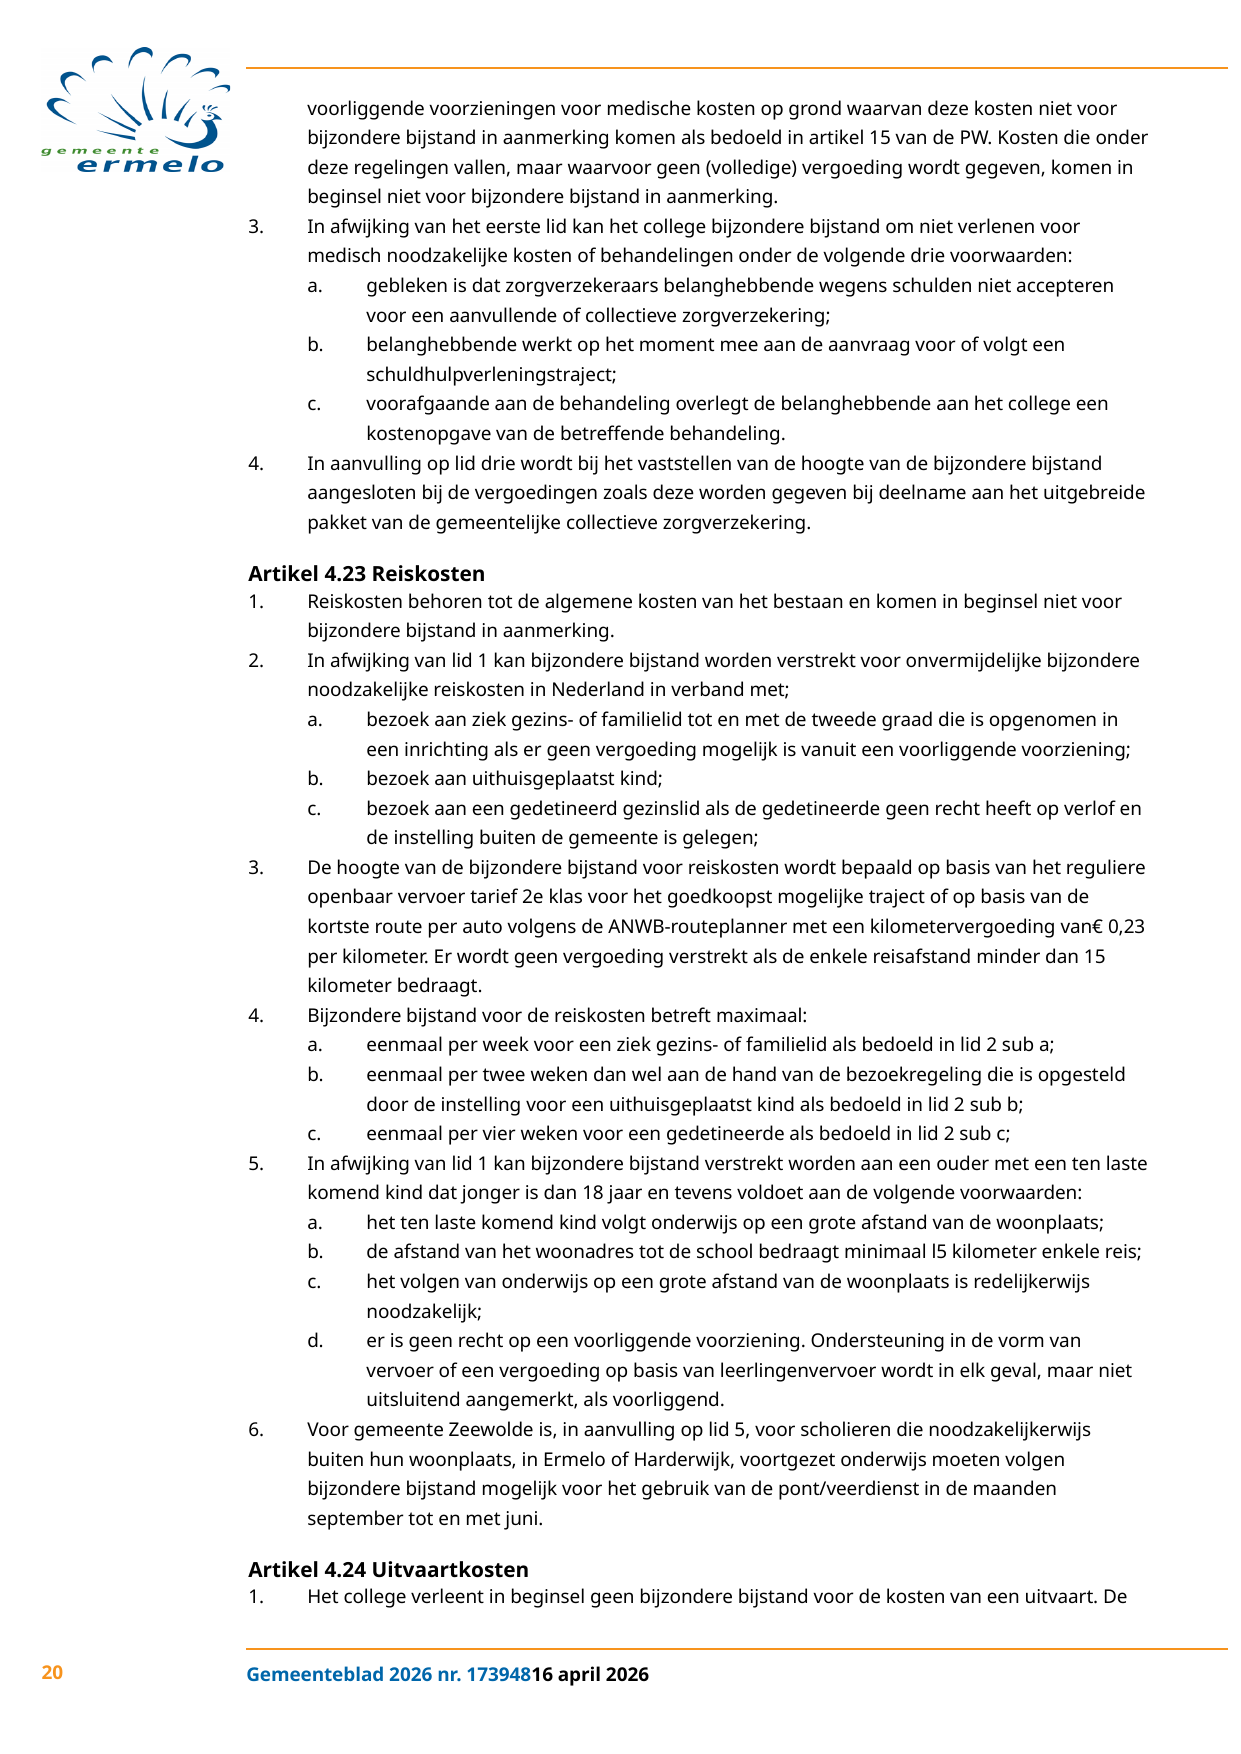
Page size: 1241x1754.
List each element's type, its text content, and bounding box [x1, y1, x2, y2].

list bezoek aan een gedetineerd gezinslid als de gedetineerde geen recht heeft op verlof en de instelling buiten de gemeente is gelegen; [307, 795, 1152, 850]
list bezoek aan ziek gezins- of familielid tot en met de tweede graad die is opgenomen in een inrichting als er geen vergoeding mogelijk is vanuit een voorliggende voorziening; [307, 706, 1152, 761]
list gebleken is dat zorgverzekeraars belanghebbende wegens schulden niet accepteren voor een aanvullende of collectieve zorgverzekering; [307, 272, 1152, 328]
list Reiskosten behoren tot de algemene kosten van het bestaan en komen in beginsel niet voor bijzondere bijstand in aanmerking. [248, 588, 1152, 643]
list het volgen van onderwijs op een grote afstand van de woonplaats is redelijkerwijs noodzakelijk; [307, 1268, 1152, 1323]
list In afwijking van lid 1 kan bijzondere bijstand worden verstrekt voor onvermijdelijke bijzondere noodzakelijke reiskosten in Nederland in verband met; [248, 647, 1152, 702]
list In afwijking van lid 1 kan bijzondere bijstand verstrekt worden aan een ouder met een ten laste komend kind dat jonger is dan 18 jaar en tevens voldoet aan de volgende voorwaarden: [248, 1150, 1152, 1205]
text Artikel 4.23 Reiskosten [248, 559, 1152, 588]
list belanghebbende werkt op het moment mee aan de aanvraag voor of volgt een schuldhulpverleningstraject; [307, 331, 1152, 387]
list bezoek aan uithuisgeplaatst kind; [307, 765, 1152, 791]
list er is geen recht op een voorliggende voorziening. Ondersteuning in de vorm van vervoer of een vergoeding op basis van leerlingenvervoer wordt in elk geval, maar niet uitsluitend aangemerkt, als voorliggend. [307, 1327, 1152, 1412]
list eenmaal per week voor een ziek gezins- of familielid als bedoeld in lid 2 sub a; [307, 1032, 1152, 1057]
list In aanvulling op lid drie wordt bij het vaststellen van de hoogte van de bijzondere bijstand aangesloten bij de vergoedingen zoals deze worden gegeven bij deelname aan het uitgebreide pakket van de gemeentelijke collectieve zorgverzekering. [248, 450, 1152, 535]
list In afwijking van het eerste lid kan het college bijzondere bijstand om niet verlenen voor medisch noodzakelijke kosten of behandelingen onder de volgende drie voorwaarden: [248, 213, 1152, 268]
list Voor gemeente Zeewolde is, in aanvulling op lid 5, voor scholieren die noodzakelijkerwijs buiten hun woonplaats, in Ermelo of Harderwijk, voortgezet onderwijs moeten volgen bijzondere bijstand mogelijk voor het gebruik van de pont/veerdienst in de maanden september tot en met juni. [248, 1416, 1152, 1531]
list voorliggende voorzieningen voor medische kosten op grond waarvan deze kosten niet voor bijzondere bijstand in aanmerking komen als bedoeld in artikel 15 van de PW. Kosten die onder deze regelingen vallen, maar waarvoor geen (volledige) vergoeding wordt gegeven, komen in beginsel niet voor bijzondere bijstand in aanmerking. [248, 95, 1152, 209]
list het ten laste komend kind volgt onderwijs op een grote afstand van de woonplaats; [307, 1209, 1152, 1235]
list de afstand van het woonadres tot de school bedraagt minimaal l5 kilometer enkele reis; [307, 1239, 1152, 1264]
list eenmaal per twee weken dan wel aan de hand van de bezoekregeling die is opgesteld door de instelling voor een uithuisgeplaatst kind als bedoeld in lid 2 sub b; [307, 1061, 1152, 1116]
picture [41, 47, 231, 172]
text Artikel 4.24 Uitvaartkosten [248, 1555, 1152, 1584]
list Bijzondere bijstand voor de reiskosten betreft maximaal: [248, 1002, 1152, 1028]
list voorafgaande aan de behandeling overlegt de belanghebbende aan het college een kostenopgave van de betreffende behandeling. [307, 391, 1152, 446]
list Het college verleent in beginsel geen bijzondere bijstand voor de kosten van een uitvaart. De [248, 1584, 1152, 1609]
list De hoogte van de bijzondere bijstand voor reiskosten wordt bepaald op basis van het reguliere openbaar vervoer tarief 2e klas voor het goedkoopst mogelijke traject of op basis van de kortste route per auto volgens de ANWB-routeplanner met een kilometervergoeding van€ 0,23 per kilometer. Er wordt geen vergoeding verstrekt als de enkele reisafstand minder dan 15 kilometer bedraagt. [248, 854, 1152, 998]
list eenmaal per vier weken voor een gedetineerde als bedoeld in lid 2 sub c; [307, 1120, 1152, 1146]
